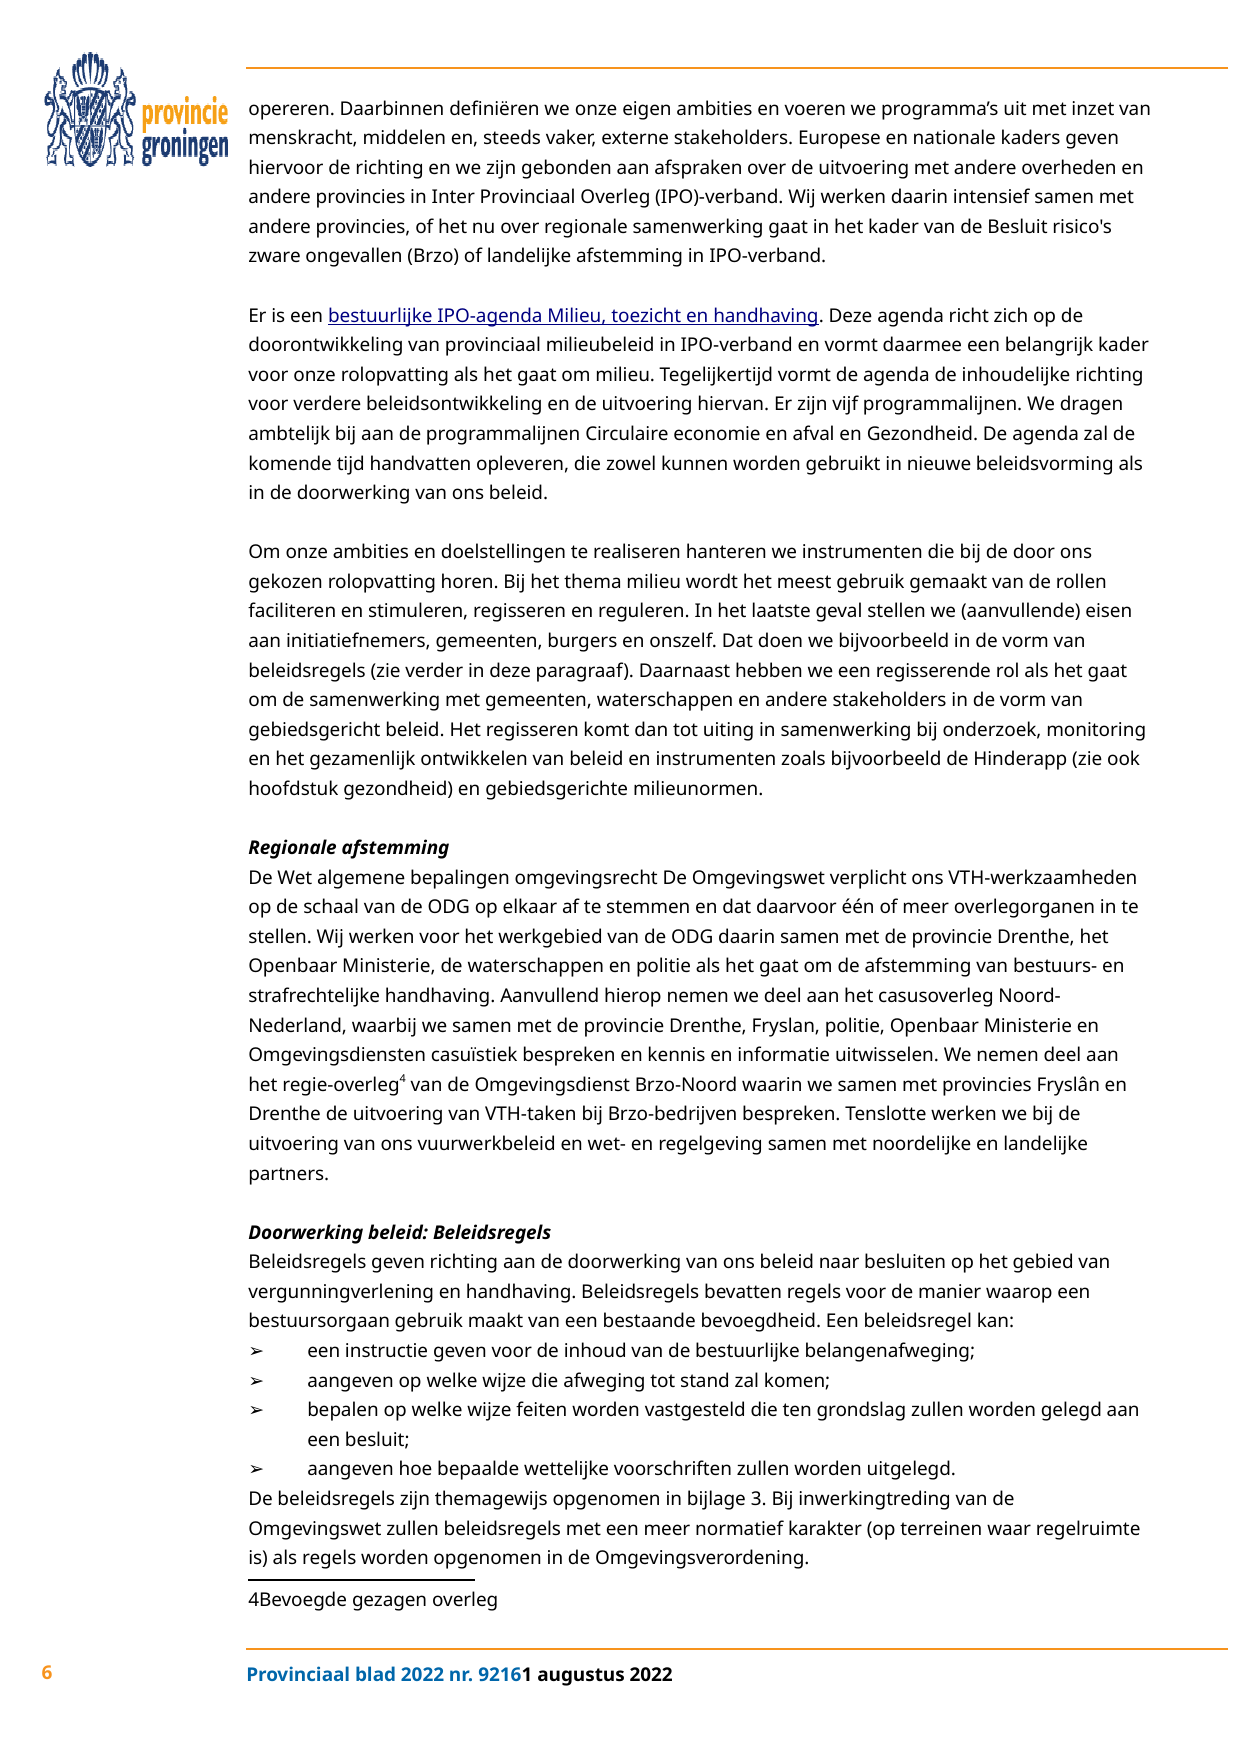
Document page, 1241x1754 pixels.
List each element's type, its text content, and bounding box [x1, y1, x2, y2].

text Om onze ambities en doelstellingen te realiseren hanteren we instrumenten die bij de door ons gekozen rolopvatting horen. Bij het thema milieu wordt het meest gebruik gemaakt van de rollen faciliteren en stimuleren, regisseren en reguleren. In het laatste geval stellen we (aanvullende) eisen aan initiatiefnemers, gemeenten, burgers en onszelf. Dat doen we bijvoorbeeld in de vorm van beleidsregels (zie verder in deze paragraaf). Daarnaast hebben we een regisserende rol als het gaat om de samenwerking met gemeenten, waterschappen en andere stakeholders in de vorm van gebiedsgericht beleid. Het regisseren komt dan tot uiting in samenwerking bij onderzoek, monitoring en het gezamenlijk ontwikkelen van beleid en instrumenten zoals bijvoorbeeld de Hinderapp (zie ook hoofdstuk gezondheid) en gebiedsgerichte milieunormen. [248, 538, 1152, 801]
list bepalen op welke wijze feiten worden vastgesteld die ten grondslag zullen worden gelegd aan een besluit; [248, 1396, 1152, 1452]
text Bevoegde gezagen overleg [248, 1586, 1152, 1612]
text Regionale afstemming [248, 834, 1152, 860]
text Doorwerking beleid: Beleidsregels [248, 1219, 1152, 1245]
text opereren. Daarbinnen definiëren we onze eigen ambities en voeren we programma’s uit met inzet van menskracht, middelen en, steeds vaker, externe stakeholders. Europese en nationale kaders geven hiervoor de richting en we zijn gebonden aan afspraken over de uitvoering met andere overheden en andere provincies in Inter Provinciaal Overleg (IPO)-verband. Wij werken daarin intensief samen met andere provincies, of het nu over regionale samenwerking gaat in het kader van de Besluit risico's zware ongevallen (Brzo) of landelijke afstemming in IPO-verband. [248, 95, 1152, 268]
text De beleidsregels zijn themagewijs opgenomen in bijlage 3. Bij inwerkingtreding van de Omgevingswet zullen beleidsregels met een meer normatief karakter (op terreinen waar regelruimte is) als regels worden opgenomen in de Omgevingsverordening. [248, 1485, 1152, 1570]
list aangeven hoe bepaalde wettelijke voorschriften zullen worden uitgelegd. [248, 1456, 1152, 1481]
text Er is een bestuurlijke IPO-agenda Milieu, toezicht en handhaving. Deze agenda richt zich op de doorontwikkeling van provinciaal milieubeleid in IPO-verband en vormt daarmee een belangrijk kader voor onze rolopvatting als het gaat om milieu. Tegelijkertijd vormt de agenda de inhoudelijke richting voor verdere beleidsontwikkeling en de uitvoering hiervan. Er zijn vijf programmalijnen. We dragen ambtelijk bij aan de programmalijnen Circulaire economie en afval en Gezondheid. De agenda zal de komende tijd handvatten opleveren, die zowel kunnen worden gebruikt in nieuwe beleidsvorming als in de doorwerking van ons beleid. [248, 302, 1152, 505]
text De Wet algemene bepalingen omgevingsrecht De Omgevingswet verplicht ons VTH-werkzaamheden op de schaal van de ODG op elkaar af te stemmen en dat daarvoor één of meer overlegorganen in te stellen. Wij werken voor het werkgebied van de ODG daarin samen met de provincie Drenthe, het Openbaar Ministerie, de waterschappen en politie als het gaat om de afstemming van bestuurs- en strafrechtelijke handhaving. Aanvullend hierop nemen we deel aan het casusoverleg Noord-Nederland, waarbij we samen met de provincie Drenthe, Fryslan, politie, Openbaar Ministerie en Omgevingsdiensten casuïstiek bespreken en kennis en informatie uitwisselen. We nemen deel aan het regie-overleg van de Omgevingsdienst Brzo-Noord waarin we samen met provincies Fryslân en Drenthe de uitvoering van VTH-taken bij Brzo-bedrijven bespreken. Tenslotte werken we bij de uitvoering van ons vuurwerkbeleid en wet- en regelgeving samen met noordelijke en landelijke partners. [248, 864, 1152, 1186]
picture [41, 47, 231, 172]
list aangeven op welke wijze die afweging tot stand zal komen; [248, 1367, 1152, 1393]
text Beleidsregels geven richting aan de doorwerking van ons beleid naar besluiten op het gebied van vergunningverlening en handhaving. Beleidsregels bevatten regels voor de manier waarop een bestuursorgaan gebruik maakt van een bestaande bevoegdheid. Een beleidsregel kan: [248, 1248, 1152, 1333]
list een instructie geven voor de inhoud van de bestuurlijke belangenafweging; [248, 1337, 1152, 1363]
